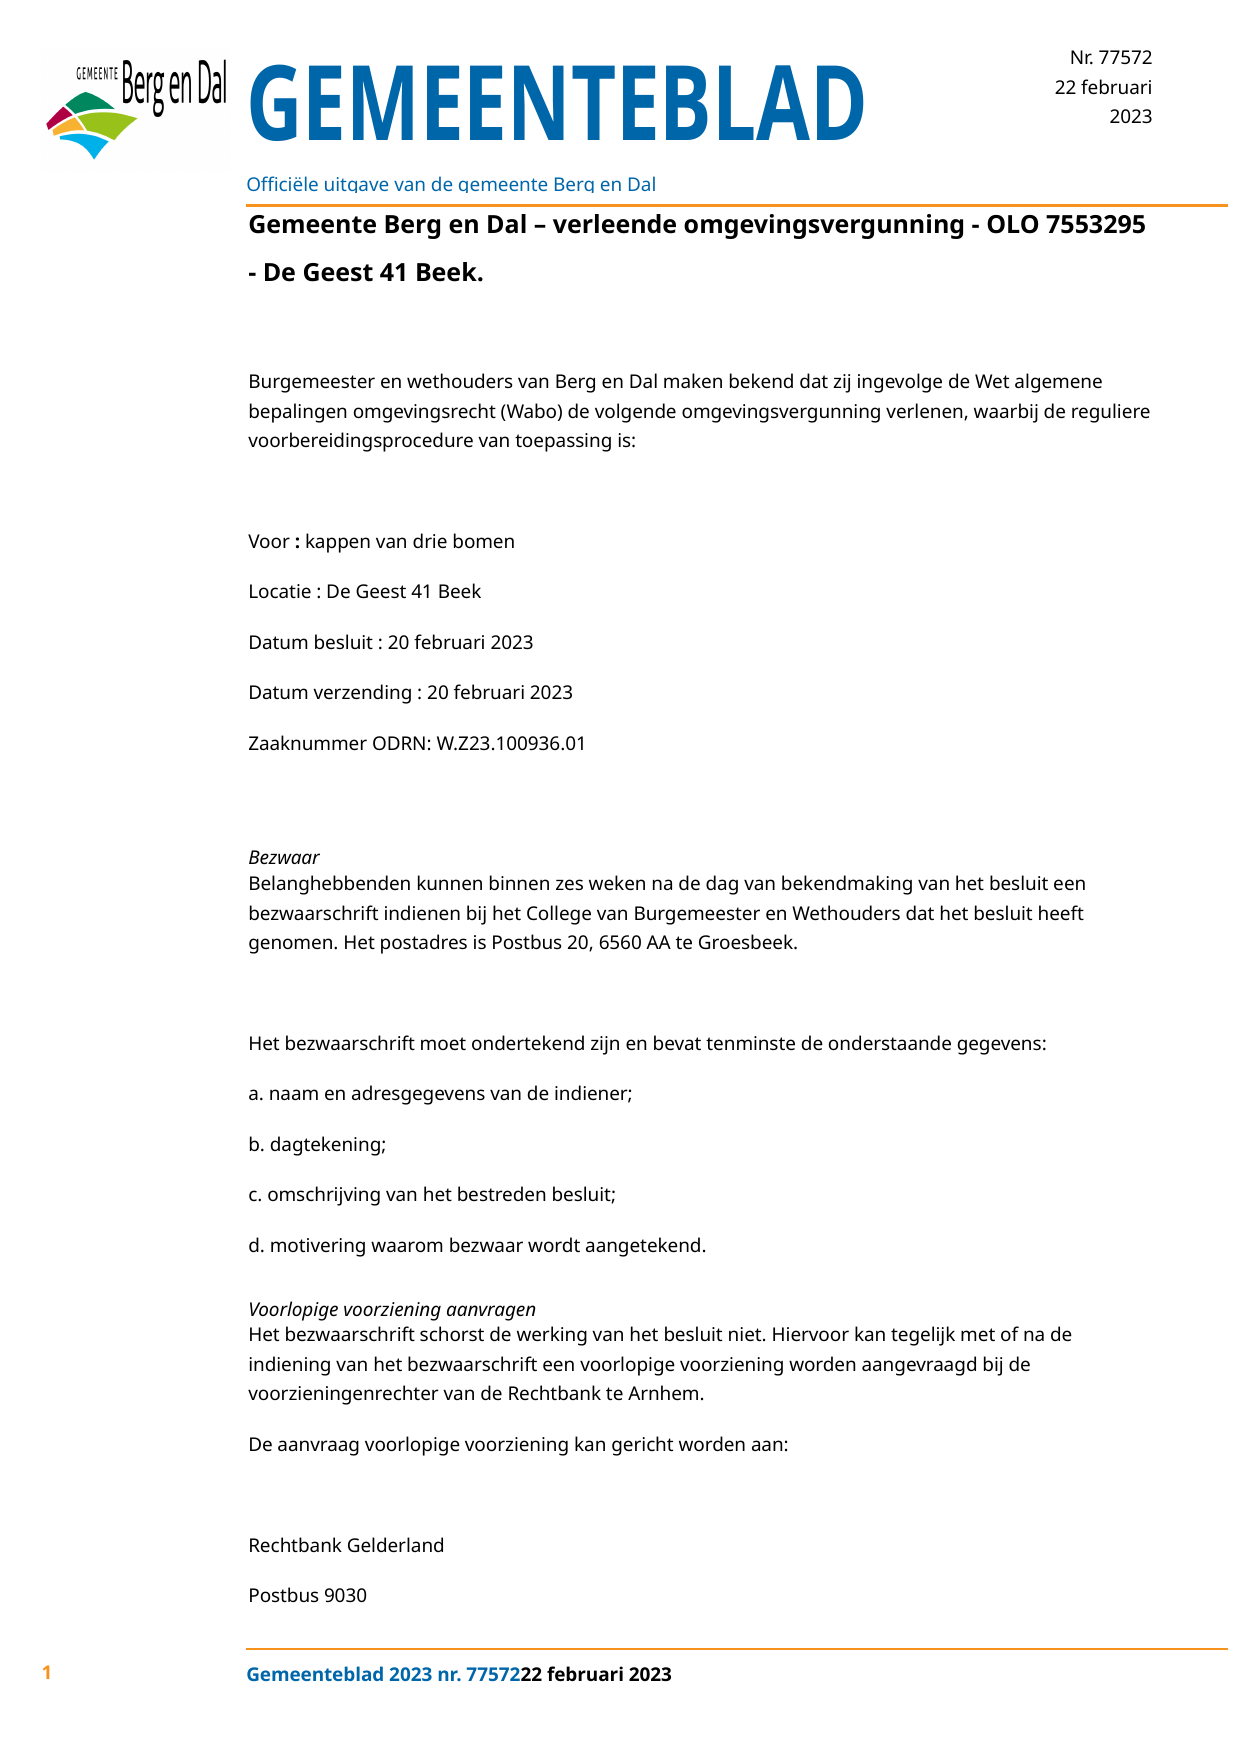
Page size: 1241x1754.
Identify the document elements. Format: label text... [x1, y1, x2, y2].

text c. omschrijving van het bestreden besluit; [248, 1181, 1152, 1207]
text b. dagtekening; [248, 1131, 1152, 1157]
text Zaaknummer ODRN: W.Z23.100936.01 [248, 730, 1152, 756]
text Datum verzending : 20 februari 2023 [248, 679, 1152, 705]
text Het bezwaarschrift moet ondertekend zijn en bevat tenminste de onderstaande gegevens: [248, 1030, 1152, 1056]
text Datum besluit : 20 februari 2023 [248, 629, 1152, 655]
text a. naam en adresgegevens van de indiener; [248, 1081, 1152, 1106]
text d. motivering waarom bezwaar wordt aangetekend. [248, 1232, 1152, 1257]
text Voorlopige voorziening aanvragen [248, 1296, 1152, 1321]
text Burgemeester en wethouders van Berg en Dal maken bekend dat zij ingevolge de Wet algemene bepalingen omgevingsrecht (Wabo) de volgende omgevingsvergunning verlenen, waarbij de reguliere voorbereidingsprocedure van toepassing is: [248, 368, 1152, 453]
text Belanghebbenden kunnen binnen zes weken na de dag van bekendmaking van het besluit een bezwaarschrift indienen bij het College van Burgemeester en Wethouders dat het besluit heeft genomen. Het postadres is Postbus 20, 6560 AA te Groesbeek. [248, 870, 1152, 955]
picture [41, 47, 231, 172]
text Postbus 9030 [248, 1582, 1152, 1608]
text Voor : kappen van drie bomen [248, 528, 1152, 554]
text De aanvraag voorlopige voorziening kan gericht worden aan: [248, 1431, 1152, 1457]
text Rechtbank Gelderland [248, 1532, 1152, 1558]
text Gemeente Berg en Dal – verleende omgevingsvergunning - OLO 7553295 - De Geest 41 Beek. [248, 207, 1152, 288]
text Het bezwaarschrift schorst de werking van het besluit niet. Hiervoor kan tegelijk met of na de indiening van het bezwaarschrift een voorlopige voorziening worden aangevraagd bij de voorzieningenrechter van de Rechtbank te Arnhem. [248, 1321, 1152, 1406]
text Locatie : De Geest 41 Beek [248, 579, 1152, 604]
text Bezwaar [248, 844, 1152, 870]
